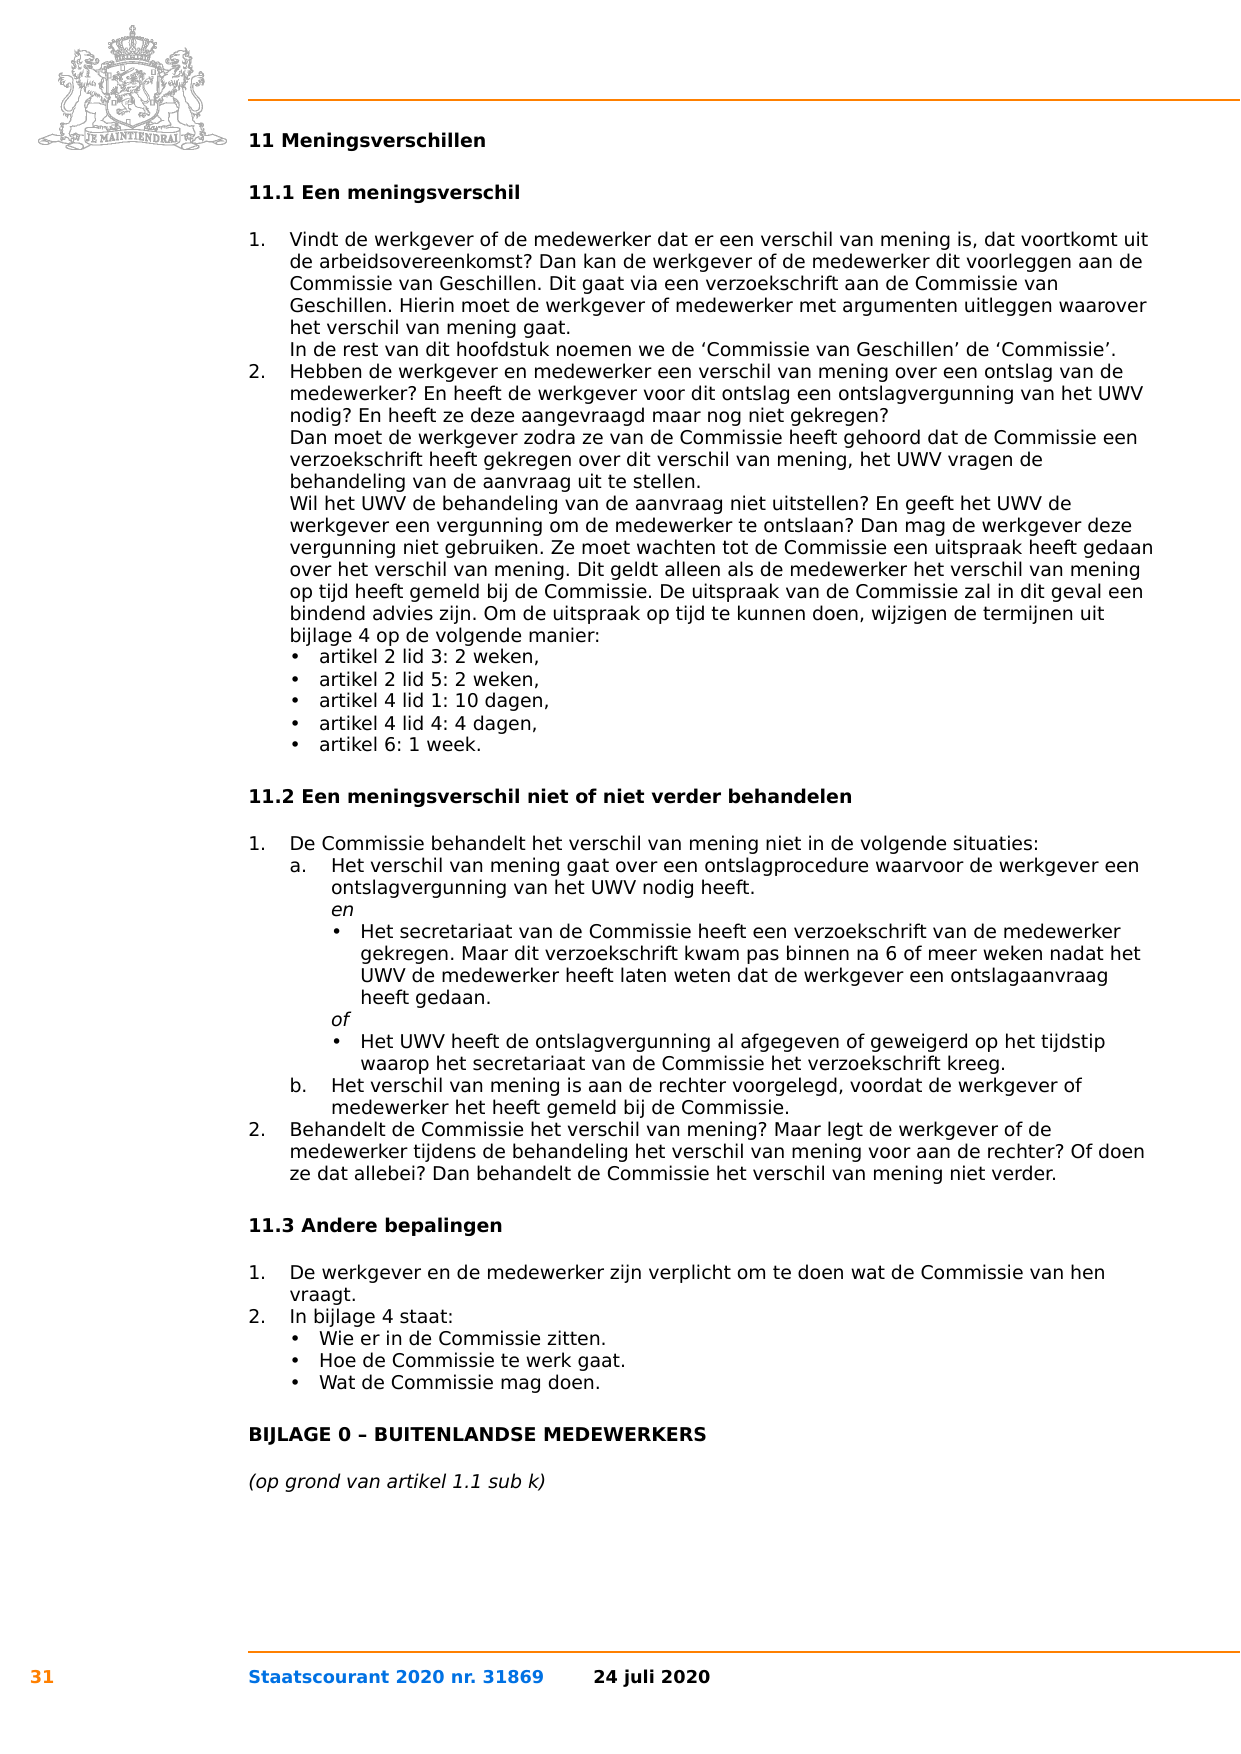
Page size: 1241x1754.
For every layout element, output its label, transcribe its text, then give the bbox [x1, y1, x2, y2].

text of [331, 1009, 1163, 1031]
text • Wat de Commissie mag doen. [289, 1372, 1163, 1394]
subtitle 11.3 Andere bepalingen [248, 1215, 1163, 1237]
subtitle 11 Meningsverschillen [248, 130, 1163, 152]
text Dan moet de werkgever zodra ze van de Commissie heeft gehoord dat de Commissie een verzoekschrift heeft gekregen over dit verschil van mening, het UWV vragen de behandeling van de aanvraag uit te stellen. [289, 427, 1163, 493]
text a. Het verschil van mening gaat over een ontslagprocedure waarvoor de werkgever een ontslagvergunning van het UWV nodig heeft. [289, 855, 1163, 899]
picture [38, 25, 227, 150]
text In de rest van dit hoofdstuk noemen we de ‘Commissie van Geschillen’ de ‘Commissie’. [289, 339, 1163, 361]
text • artikel 4 lid 1: 10 dagen, [289, 690, 1163, 712]
text 2. In bijlage 4 staat: [248, 1306, 1163, 1328]
text 2. Behandelt de Commissie het verschil van mening? Maar legt de werkgever of de medewerker tijdens de behandeling het verschil van mening voor aan de rechter? Of doen ze dat allebei? Dan behandelt de Commissie het verschil van mening niet verder. [248, 1119, 1163, 1185]
text • Hoe de Commissie te werk gaat. [289, 1350, 1163, 1372]
text • artikel 6: 1 week. [289, 734, 1163, 756]
text • artikel 2 lid 3: 2 weken, [289, 646, 1163, 668]
text (op grond van artikel 1.1 sub k) [248, 1471, 1163, 1493]
text 2. Hebben de werkgever en medewerker een verschil van mening over een ontslag van de medewerker? En heeft de werkgever voor dit ontslag een ontslagvergunning van het UWV nodig? En heeft ze deze aangevraagd maar nog niet gekregen? [248, 361, 1163, 427]
text en [331, 899, 1163, 921]
text • Het UWV heeft de ontslagvergunning al afgegeven of geweigerd op het tijdstip waarop het secretariaat van de Commissie het verzoekschrift kreeg. [331, 1031, 1163, 1075]
text • Wie er in de Commissie zitten. [289, 1328, 1163, 1350]
subtitle BIJLAGE 0 – BUITENLANDSE MEDEWERKERS [248, 1424, 1163, 1446]
text 1. De werkgever en de medewerker zijn verplicht om te doen wat de Commissie van hen vraagt. [248, 1262, 1163, 1306]
text • Het secretariaat van de Commissie heeft een verzoekschrift van de medewerker gekregen. Maar dit verzoekschrift kwam pas binnen na 6 of meer weken nadat het UWV de medewerker heeft laten weten dat de werkgever een ontslagaanvraag heeft gedaan. [331, 921, 1163, 1009]
text • artikel 2 lid 5: 2 weken, [289, 668, 1163, 690]
text 1. De Commissie behandelt het verschil van mening niet in de volgende situaties: [248, 833, 1163, 855]
text b. Het verschil van mening is aan de rechter voorgelegd, voordat de werkgever of medewerker het heeft gemeld bij de Commissie. [289, 1075, 1163, 1119]
subtitle 11.1 Een meningsverschil [248, 182, 1163, 204]
text • artikel 4 lid 4: 4 dagen, [289, 712, 1163, 734]
text 1. Vindt de werkgever of de medewerker dat er een verschil van mening is, dat voortkomt uit de arbeidsovereenkomst? Dan kan de werkgever of de medewerker dit voorleggen aan de Commissie van Geschillen. Dit gaat via een verzoekschrift aan de Commissie van Geschillen. Hierin moet de werkgever of medewerker met argumenten uitleggen waarover het verschil van mening gaat. [248, 229, 1163, 339]
text Wil het UWV de behandeling van de aanvraag niet uitstellen? En geeft het UWV de werkgever een vergunning om de medewerker te ontslaan? Dan mag de werkgever deze vergunning niet gebruiken. Ze moet wachten tot de Commissie een uitspraak heeft gedaan over het verschil van mening. Dit geldt alleen als de medewerker het verschil van mening op tijd heeft gemeld bij de Commissie. De uitspraak van de Commissie zal in dit geval een bindend advies zijn. Om de uitspraak op tijd te kunnen doen, wijzigen de termijnen uit bijlage 4 op de volgende manier: [289, 493, 1163, 646]
subtitle 11.2 Een meningsverschil niet of niet verder behandelen [248, 786, 1163, 808]
